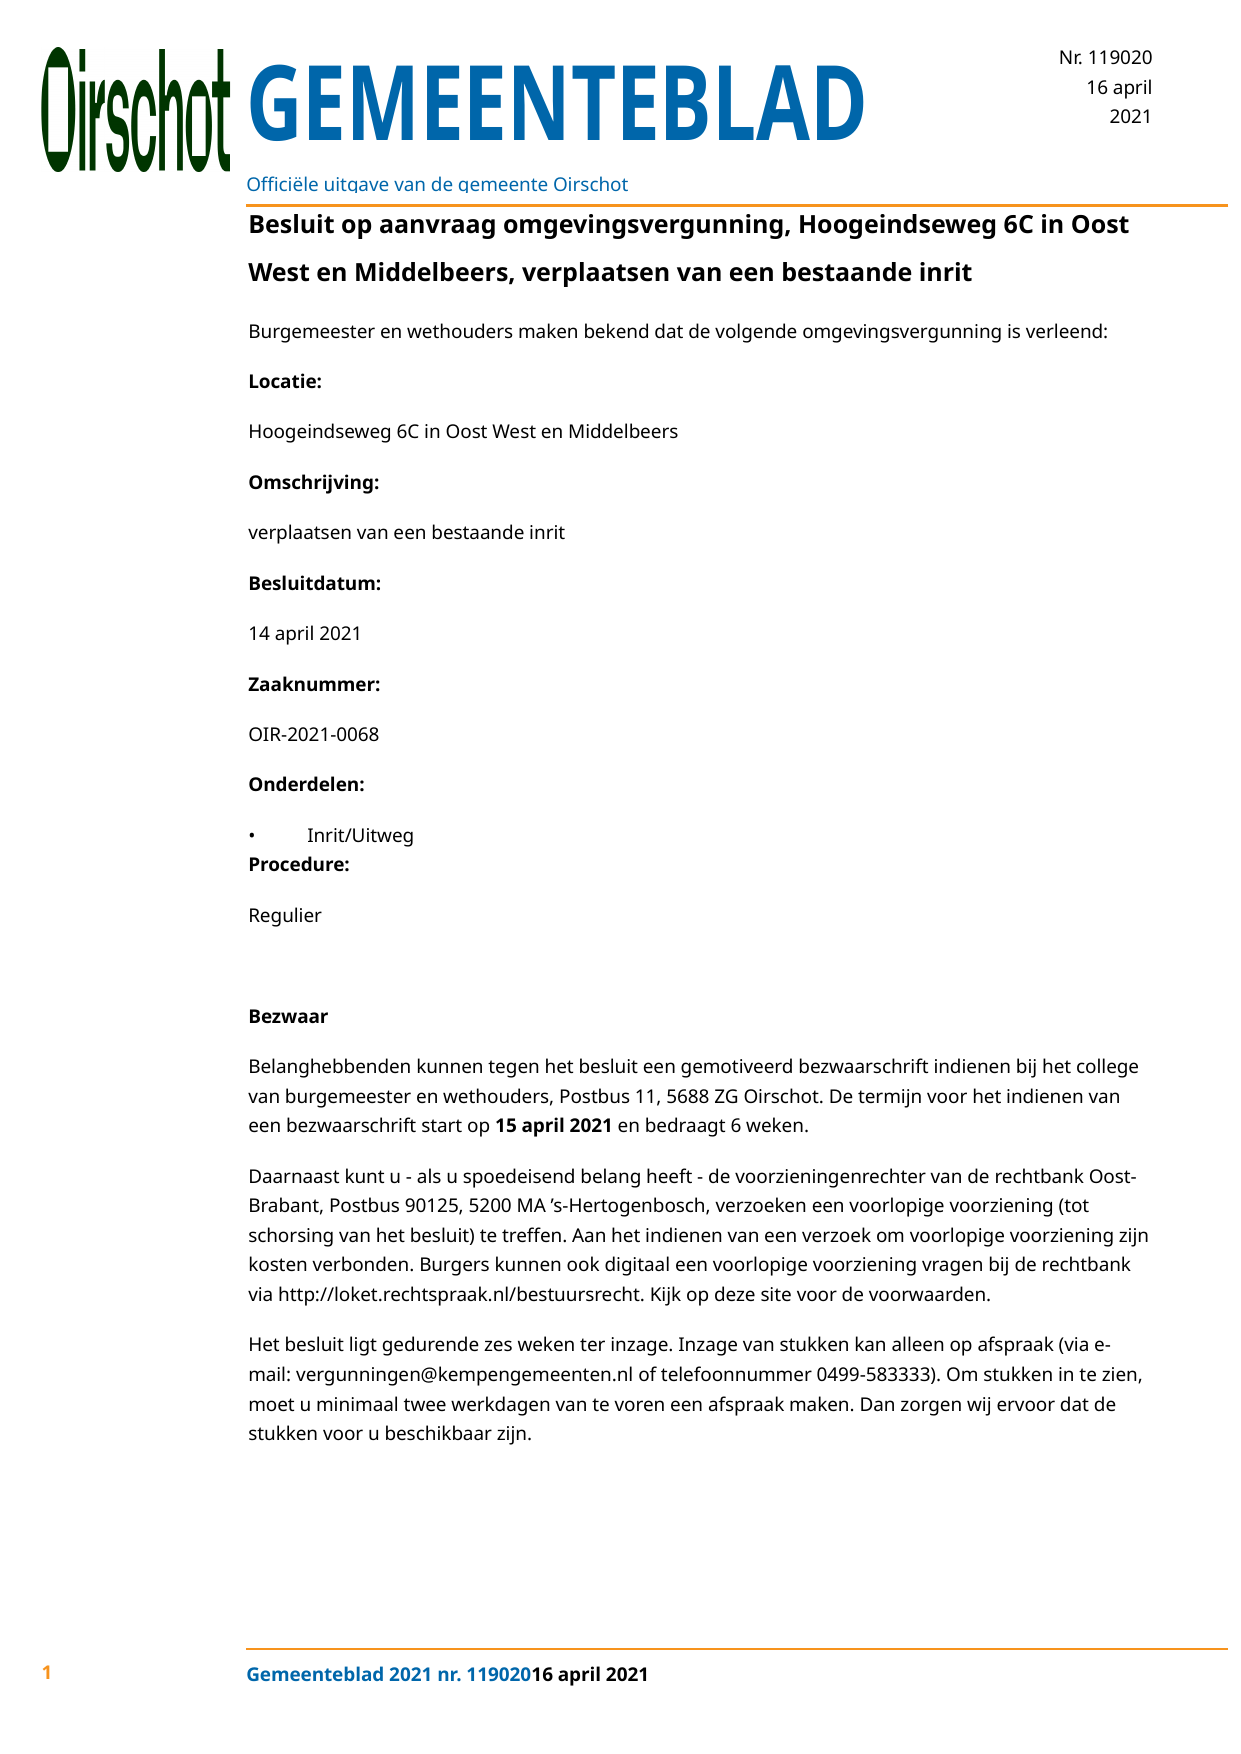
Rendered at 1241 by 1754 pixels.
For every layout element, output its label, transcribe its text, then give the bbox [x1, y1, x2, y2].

text Regulier [248, 902, 1152, 928]
text Locatie: [248, 368, 1152, 394]
text Omschrijving: [248, 469, 1152, 495]
text Burgemeester en wethouders maken bekend dat de volgende omgevingsvergunning is verleend: [248, 318, 1152, 344]
text Belanghebbenden kunnen tegen het besluit een gemotiveerd bezwaarschrift indienen bij het college van burgemeester en wethouders, Postbus 11, 5688 ZG Oirschot. De termijn voor het indienen van een bezwaarschrift start op 15 april 2021 en bedraagt 6 weken. [248, 1053, 1152, 1138]
text Besluit op aanvraag omgevingsvergunning, Hoogeindseweg 6C in Oost West en Middelbeers, verplaatsen van een bestaande inrit [248, 207, 1152, 288]
text Besluitdatum: [248, 570, 1152, 596]
text Daarnaast kunt u - als u spoedeisend belang heeft - de voorzieningenrechter van de rechtbank Oost-Brabant, Postbus 90125, 5200 MA ’s-Hertogenbosch, verzoeken een voorlopige voorziening (tot schorsing van het besluit) te treffen. Aan het indienen van een verzoek om voorlopige voorziening zijn kosten verbonden. Burgers kunnen ook digitaal een voorlopige voorziening vragen bij de rechtbank via http://loket.rechtspraak.nl/bestuursrecht. Kijk op deze site voor de voorwaarden. [248, 1163, 1152, 1307]
text OIR-2021-0068 [248, 721, 1152, 747]
text Bezwaar [248, 1003, 1152, 1029]
list Inrit/Uitweg [248, 822, 1152, 848]
picture [41, 47, 231, 172]
text Het besluit ligt gedurende zes weken ter inzage. Inzage van stukken kan alleen op afspraak (via e-mail: vergunningen@kempengemeenten.nl of telefoonnummer 0499-583333). Om stukken in te zien, moet u minimaal twee werkdagen van te voren een afspraak maken. Dan zorgen wij ervoor dat de stukken voor u beschikbaar zijn. [248, 1332, 1152, 1446]
text Hoogeindseweg 6C in Oost West en Middelbeers [248, 419, 1152, 444]
text Procedure: [248, 852, 1152, 877]
text Zaaknummer: [248, 671, 1152, 697]
text verplaatsen van een bestaande inrit [248, 519, 1152, 545]
text 14 april 2021 [248, 620, 1152, 646]
text Onderdelen: [248, 772, 1152, 797]
